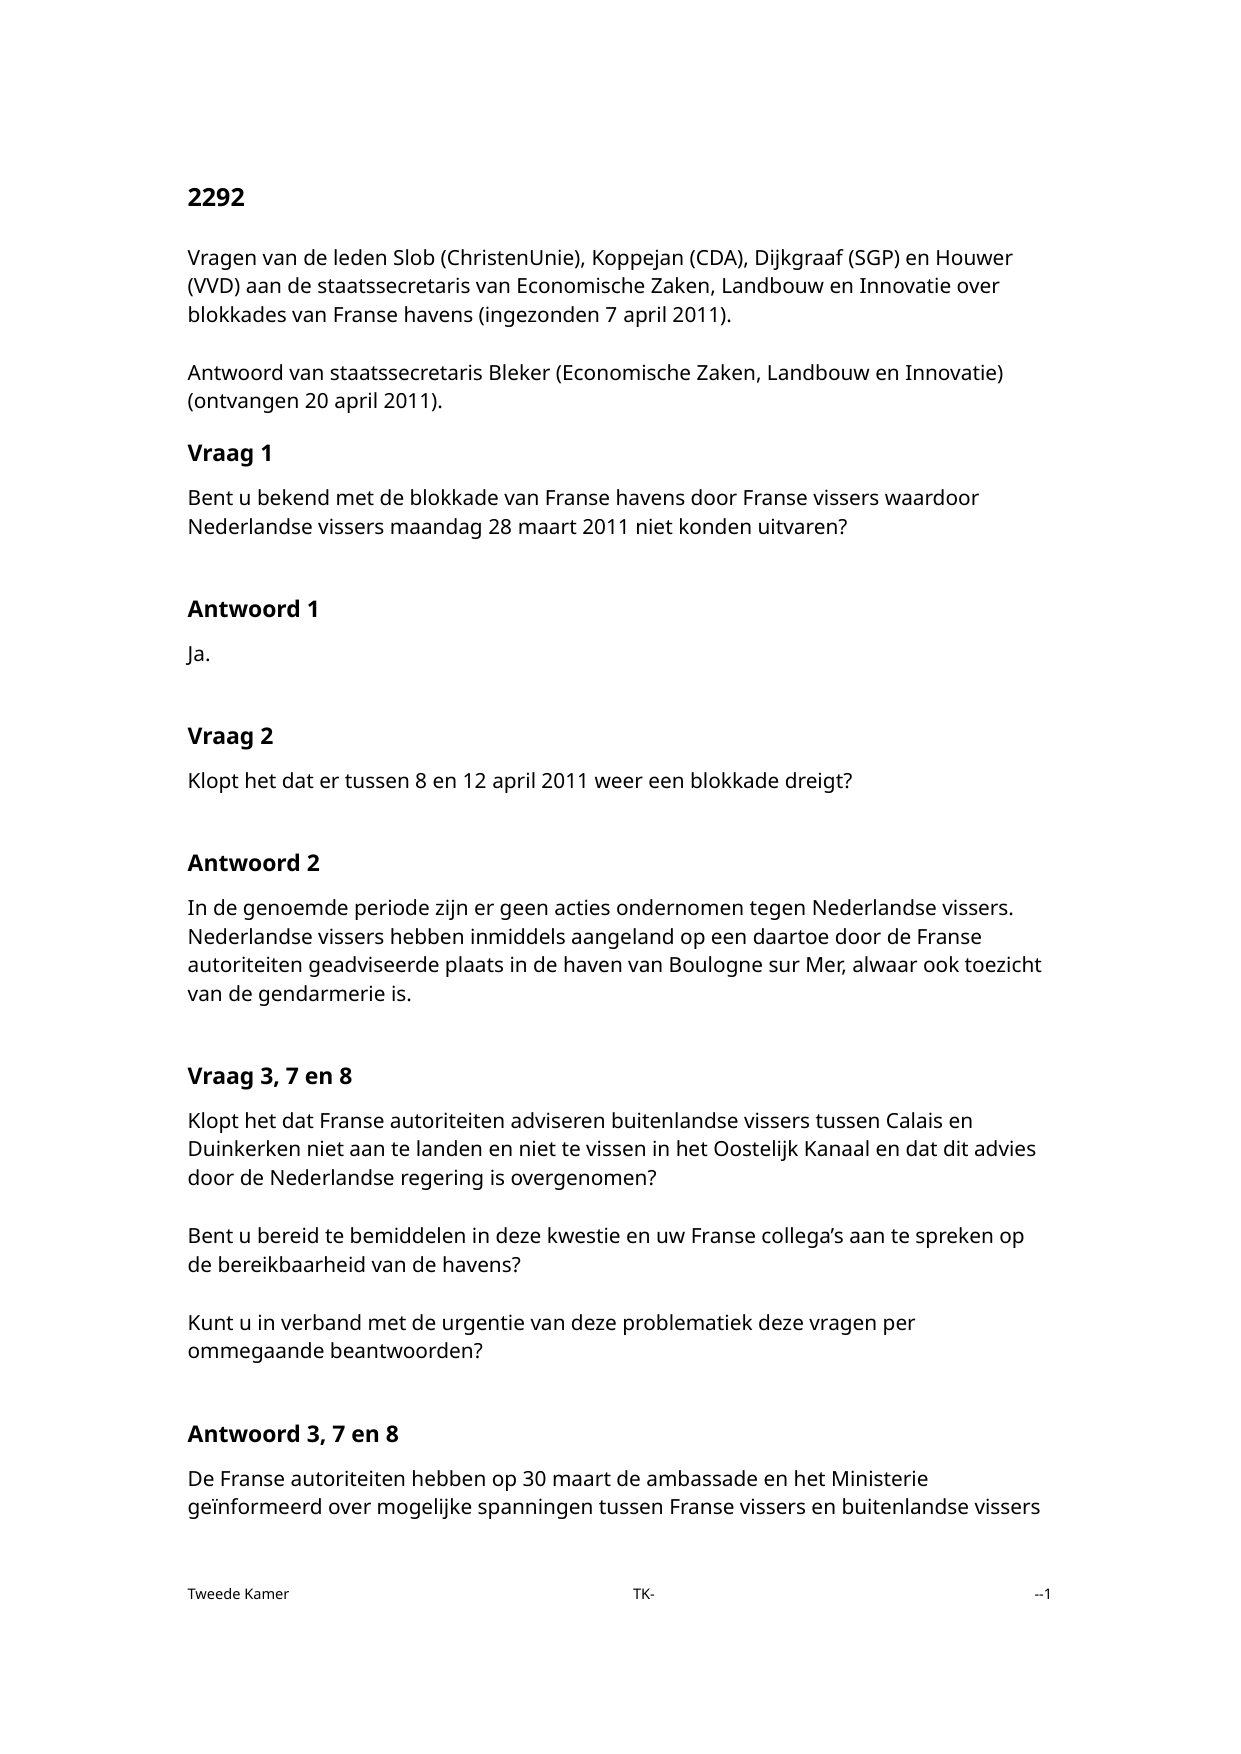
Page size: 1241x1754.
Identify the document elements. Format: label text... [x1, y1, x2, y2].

text Bent u bereid te bemiddelen in deze kwestie en uw Franse collega’s aan te spreken op de bereikbaarheid van de havens? [187, 1221, 1053, 1278]
subtitle Antwoord 2 [187, 847, 1053, 878]
subtitle Antwoord 3, 7 en 8 [187, 1417, 1053, 1449]
subtitle Vraag 3, 7 en 8 [187, 1060, 1053, 1091]
text Klopt het dat er tussen 8 en 12 april 2011 weer een blokkade dreigt? [187, 766, 1053, 795]
subtitle Antwoord 1 [187, 593, 1053, 624]
text 2292 [187, 179, 1053, 213]
text Vragen van de leden Slob (ChristenUnie), Koppejan (CDA), Dijkgraaf (SGP) en Houwer (VVD) aan de staatssecretaris van Economische Zaken, Landbouw en Innovatie over blokkades van Franse havens (ingezonden 7 april 2011). [187, 243, 1053, 328]
text In de genoemde periode zijn er geen acties ondernomen tegen Nederlandse vissers. Nederlandse vissers hebben inmiddels aangeland op een daartoe door de Franse autoriteiten geadviseerde plaats in de haven van Boulogne sur Mer, alwaar ook toezicht van de gendarmerie is. [187, 893, 1053, 1007]
text Bent u bekend met de blokkade van Franse havens door Franse vissers waardoor Nederlandse vissers maandag 28 maart 2011 niet konden uitvaren? [187, 483, 1053, 540]
text De Franse autoriteiten hebben op 30 maart de ambassade en het Ministerie geïnformeerd over mogelijke spanningen tussen Franse vissers en buitenlandse vissers [187, 1464, 1053, 1521]
subtitle Vraag 2 [187, 720, 1053, 751]
text Kunt u in verband met de urgentie van deze problematiek deze vragen per ommegaande beantwoorden? [187, 1308, 1053, 1365]
text Klopt het dat Franse autoriteiten adviseren buitenlandse vissers tussen Calais en Duinkerken niet aan te landen en niet te vissen in het Oostelijk Kanaal en dat dit advies door de Nederlandse regering is overgenomen? [187, 1106, 1053, 1191]
subtitle Vraag 1 [187, 437, 1053, 468]
text Ja. [187, 639, 1053, 667]
text Antwoord van staatssecretaris Bleker (Economische Zaken, Landbouw en Innovatie) (ontvangen 20 april 2011). [187, 358, 1053, 415]
